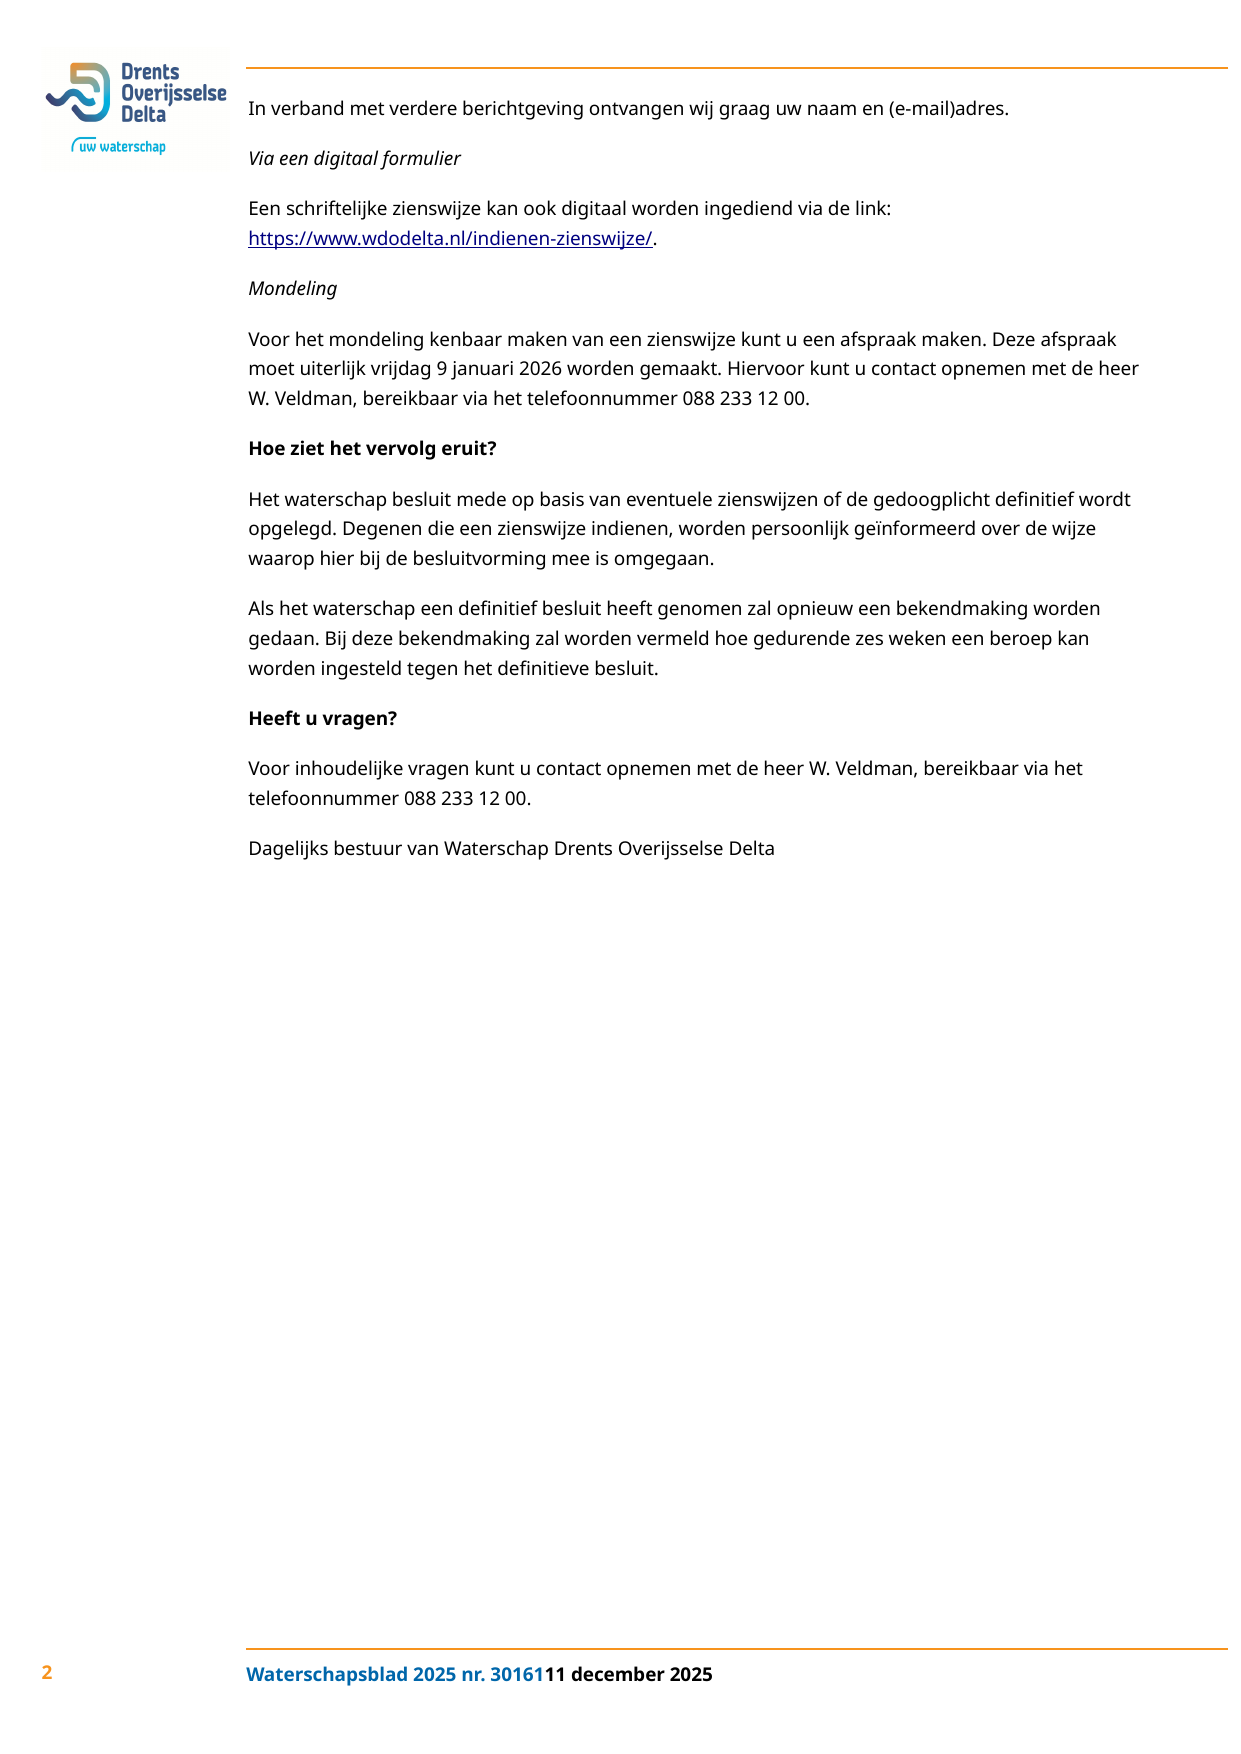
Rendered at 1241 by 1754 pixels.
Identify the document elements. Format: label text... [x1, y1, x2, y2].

text Als het waterschap een definitief besluit heeft genomen zal opnieuw een bekendmaking worden gedaan. Bij deze bekendmaking zal worden vermeld hoe gedurende zes weken een beroep kan worden ingesteld tegen het definitieve besluit. [248, 596, 1152, 681]
text In verband met verdere berichtgeving ontvangen wij graag uw naam en (e-mail)adres. [248, 95, 1152, 121]
text Heeft u vragen? [248, 705, 1152, 731]
text Via een digitaal formulier [248, 145, 1152, 171]
text Voor het mondeling kenbaar maken van een zienswijze kunt u een afspraak maken. Deze afspraak moet uiterlijk vrijdag 9 januari 2026 worden gemaakt. Hiervoor kunt u contact opnemen met de heer W. Veldman, bereikbaar via het telefoonnummer 088 233 12 00. [248, 326, 1152, 411]
text Een schriftelijke zienswijze kan ook digitaal worden ingediend via de link: https://www.wdodelta.nl/indienen-zienswijze/. [248, 196, 1152, 251]
text Hoe ziet het vervolg eruit? [248, 436, 1152, 461]
picture [41, 47, 231, 172]
text Dagelijks bestuur van Waterschap Drents Overijsselse Delta [248, 836, 1152, 861]
text Mondeling [248, 276, 1152, 301]
text Voor inhoudelijke vragen kunt u contact opnemen met de heer W. Veldman, bereikbaar via het telefoonnummer 088 233 12 00. [248, 756, 1152, 811]
text Het waterschap besluit mede op basis van eventuele zienswijzen of de gedoogplicht definitief wordt opgelegd. Degenen die een zienswijze indienen, worden persoonlijk geïnformeerd over de wijze waarop hier bij de besluitvorming mee is omgegaan. [248, 486, 1152, 571]
